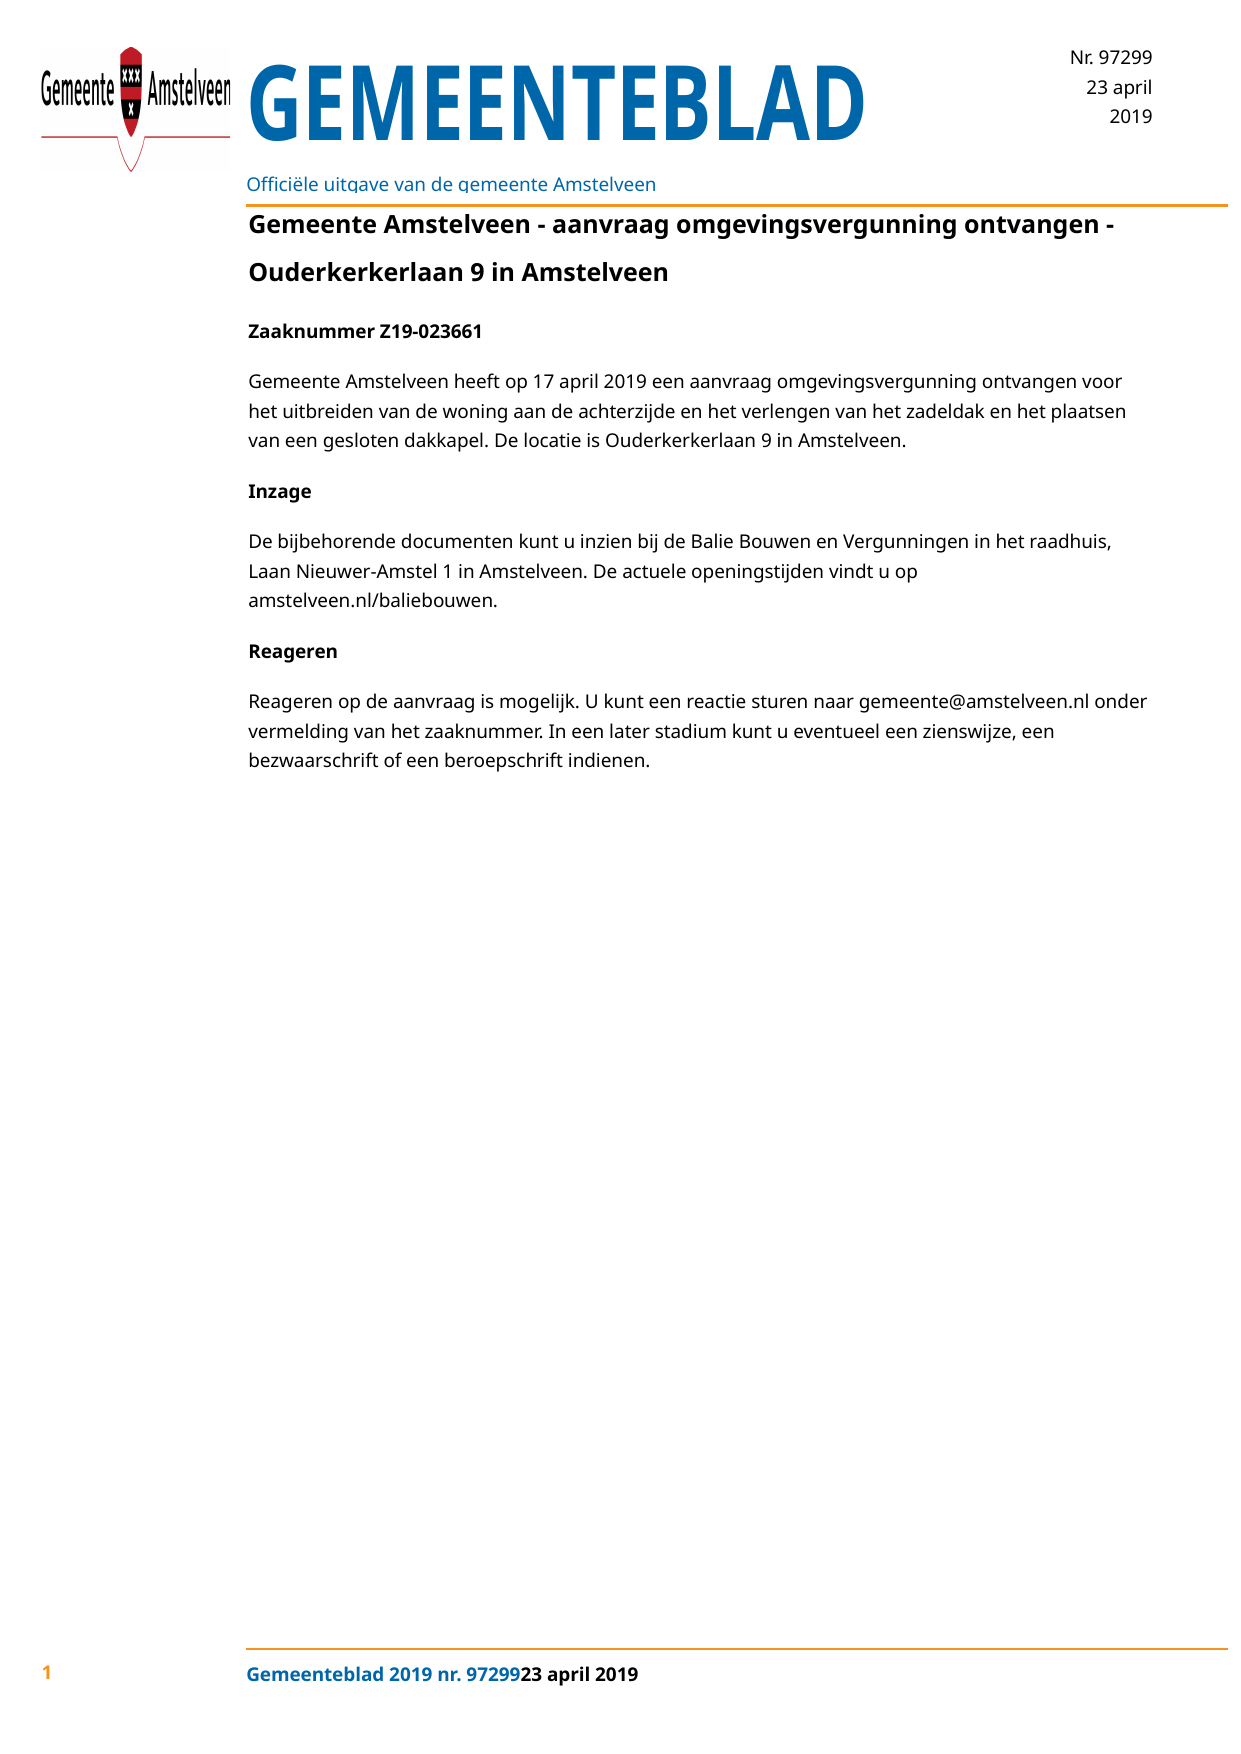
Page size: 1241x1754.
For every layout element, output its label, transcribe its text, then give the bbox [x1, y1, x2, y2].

picture [41, 47, 231, 172]
text De bijbehorende documenten kunt u inzien bij de Balie Bouwen en Vergunningen in het raadhuis, Laan Nieuwer-Amstel 1 in Amstelveen. De actuele openingstijden vindt u op amstelveen.nl/baliebouwen. [248, 528, 1152, 613]
text Zaaknummer Z19-023661 [248, 318, 1152, 344]
text Reageren [248, 638, 1152, 664]
text Inzage [248, 478, 1152, 504]
text Gemeente Amstelveen heeft op 17 april 2019 een aanvraag omgevingsvergunning ontvangen voor het uitbreiden van de woning aan de achterzijde en het verlengen van het zadeldak en het plaatsen van een gesloten dakkapel. De locatie is Ouderkerkerlaan 9 in Amstelveen. [248, 368, 1152, 453]
text Reageren op de aanvraag is mogelijk. U kunt een reactie sturen naar gemeente@amstelveen.nl onder vermelding van het zaaknummer. In een later stadium kunt u eventueel een zienswijze, een bezwaarschrift of een beroepschrift indienen. [248, 688, 1152, 773]
text Gemeente Amstelveen - aanvraag omgevingsvergunning ontvangen - Ouderkerkerlaan 9 in Amstelveen [248, 207, 1152, 288]
